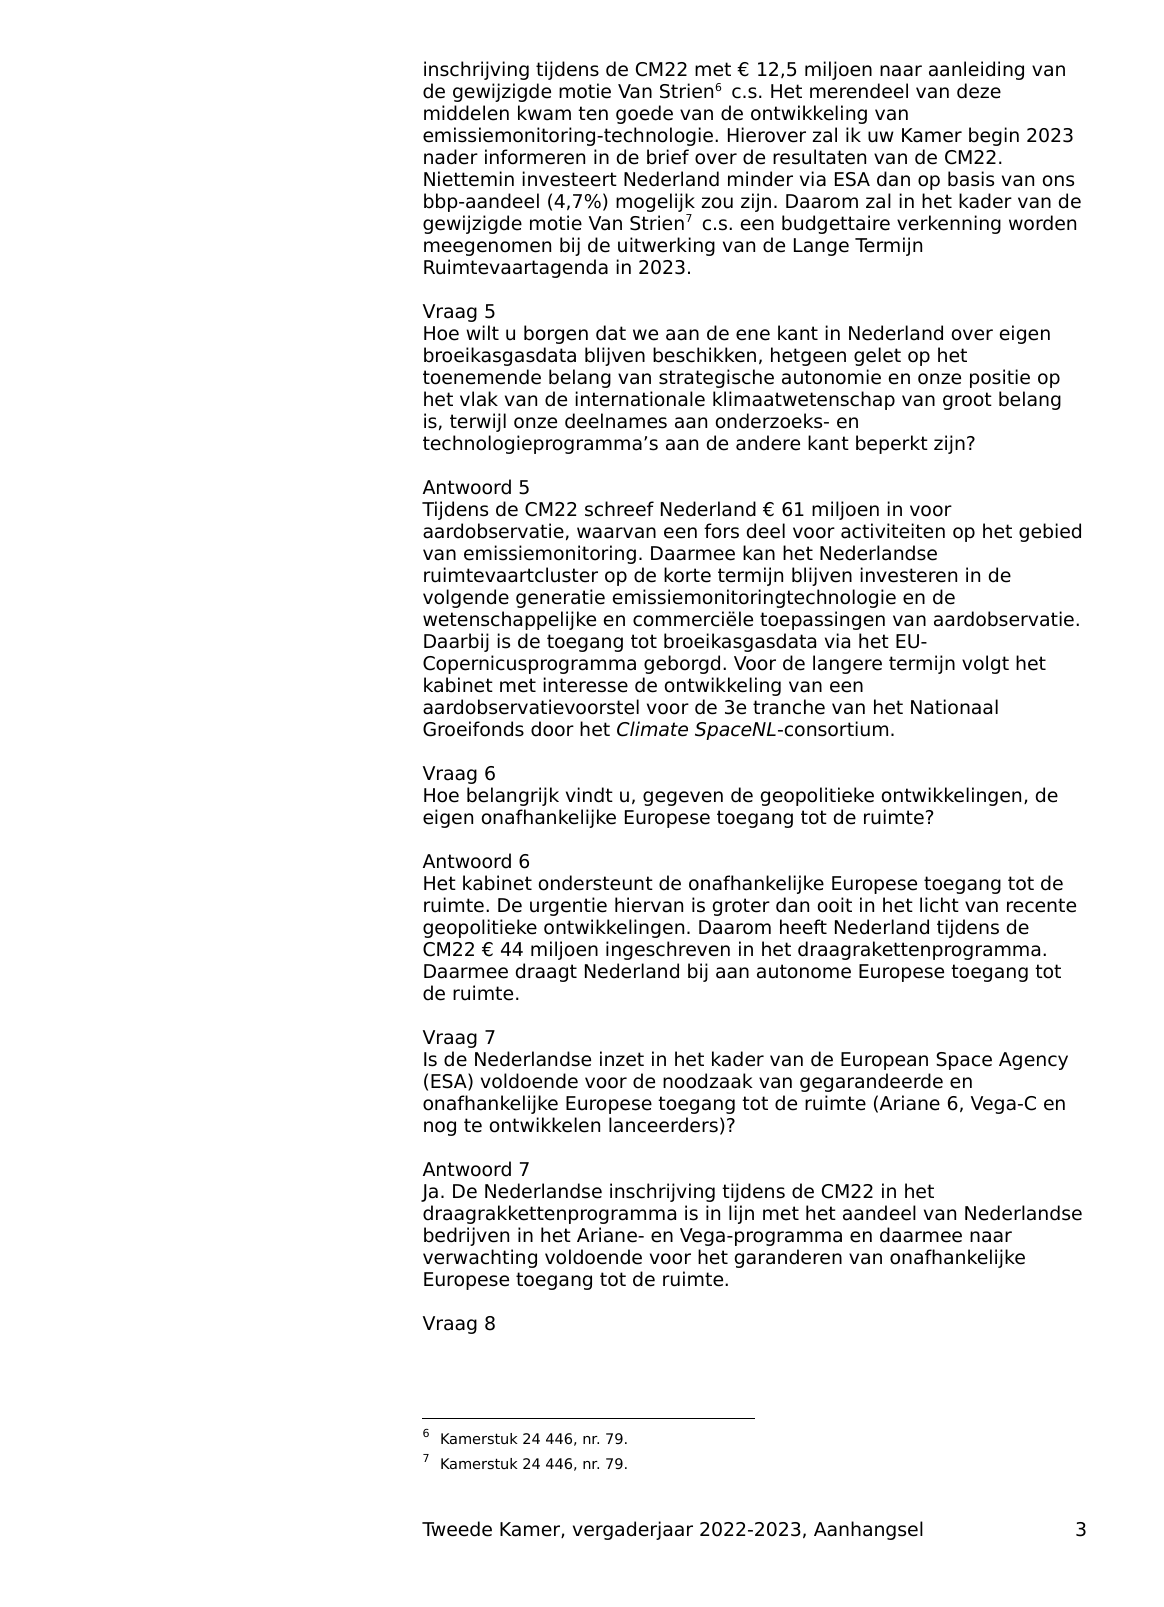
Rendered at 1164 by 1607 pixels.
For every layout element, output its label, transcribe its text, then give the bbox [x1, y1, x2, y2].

text Antwoord 5 [422, 477, 1087, 499]
text Vraag 6 [422, 763, 1087, 785]
text Antwoord 7 [422, 1159, 1087, 1181]
text Hoe wilt u borgen dat we aan de ene kant in Nederland over eigen broeikasgasdata blijven beschikken, hetgeen gelet op het toenemende belang van strategische autonomie en onze positie op het vlak van de internationale klimaatwetenschap van groot belang is, terwijl onze deelnames aan onderzoeks- en technologieprogramma’s aan de andere kant beperkt zijn? [422, 323, 1087, 455]
text Hoe belangrijk vindt u, gegeven de geopolitieke ontwikkelingen, de eigen onafhankelijke Europese toegang tot de ruimte? [422, 785, 1087, 829]
text Kamerstuk 24 446, nr. 79. [422, 1452, 1087, 1474]
text Vraag 5 [422, 301, 1087, 323]
text Vraag 8 [422, 1313, 1087, 1335]
text Vraag 7 [422, 1027, 1087, 1049]
text Het kabinet ondersteunt de onafhankelijke Europese toegang tot de ruimte. De urgentie hiervan is groter dan ooit in het licht van recente geopolitieke ontwikkelingen. Daarom heeft Nederland tijdens de CM22 € 44 miljoen ingeschreven in het draagrakettenprogramma. Daarmee draagt Nederland bij aan autonome Europese toegang tot de ruimte. [422, 873, 1087, 1005]
text Antwoord 6 [422, 851, 1087, 873]
text Tijdens de CM22 schreef Nederland € 61 miljoen in voor aardobservatie, waarvan een fors deel voor activiteiten op het gebied van emissiemonitoring. Daarmee kan het Nederlandse ruimtevaartcluster op de korte termijn blijven investeren in de volgende generatie emissiemonitoringtechnologie en de wetenschappelijke en commerciële toepassingen van aardobservatie. Daarbij is de toegang tot broeikasgasdata via het EU-Copernicusprogramma geborgd. Voor de langere termijn volgt het kabinet met interesse de ontwikkeling van een aardobservatievoorstel voor de 3e tranche van het Nationaal Groeifonds door het Climate SpaceNL-consortium. [422, 499, 1087, 741]
text inschrijving tijdens de CM22 met € 12,5 miljoen naar aanleiding van de gewijzigde motie Van Strien c.s. Het merendeel van deze middelen kwam ten goede van de ontwikkeling van emissiemonitoring-technologie. Hierover zal ik uw Kamer begin 2023 nader informeren in de brief over de resultaten van de CM22. Niettemin investeert Nederland minder via ESA dan op basis van ons bbp-aandeel (4,7%) mogelijk zou zijn. Daarom zal in het kader van de gewijzigde motie Van Strien c.s. een budgettaire verkenning worden meegenomen bij de uitwerking van de Lange Termijn Ruimtevaartagenda in 2023. [422, 59, 1087, 279]
text Kamerstuk 24 446, nr. 79. [422, 1427, 1087, 1449]
text Is de Nederlandse inzet in het kader van de European Space Agency (ESA) voldoende voor de noodzaak van gegarandeerde en onafhankelijke Europese toegang tot de ruimte (Ariane 6, Vega-C en nog te ontwikkelen lanceerders)? [422, 1049, 1087, 1137]
text Ja. De Nederlandse inschrijving tijdens de CM22 in het draagrakkettenprogramma is in lijn met het aandeel van Nederlandse bedrijven in het Ariane- en Vega-programma en daarmee naar verwachting voldoende voor het garanderen van onafhankelijke Europese toegang tot de ruimte. [422, 1181, 1087, 1291]
